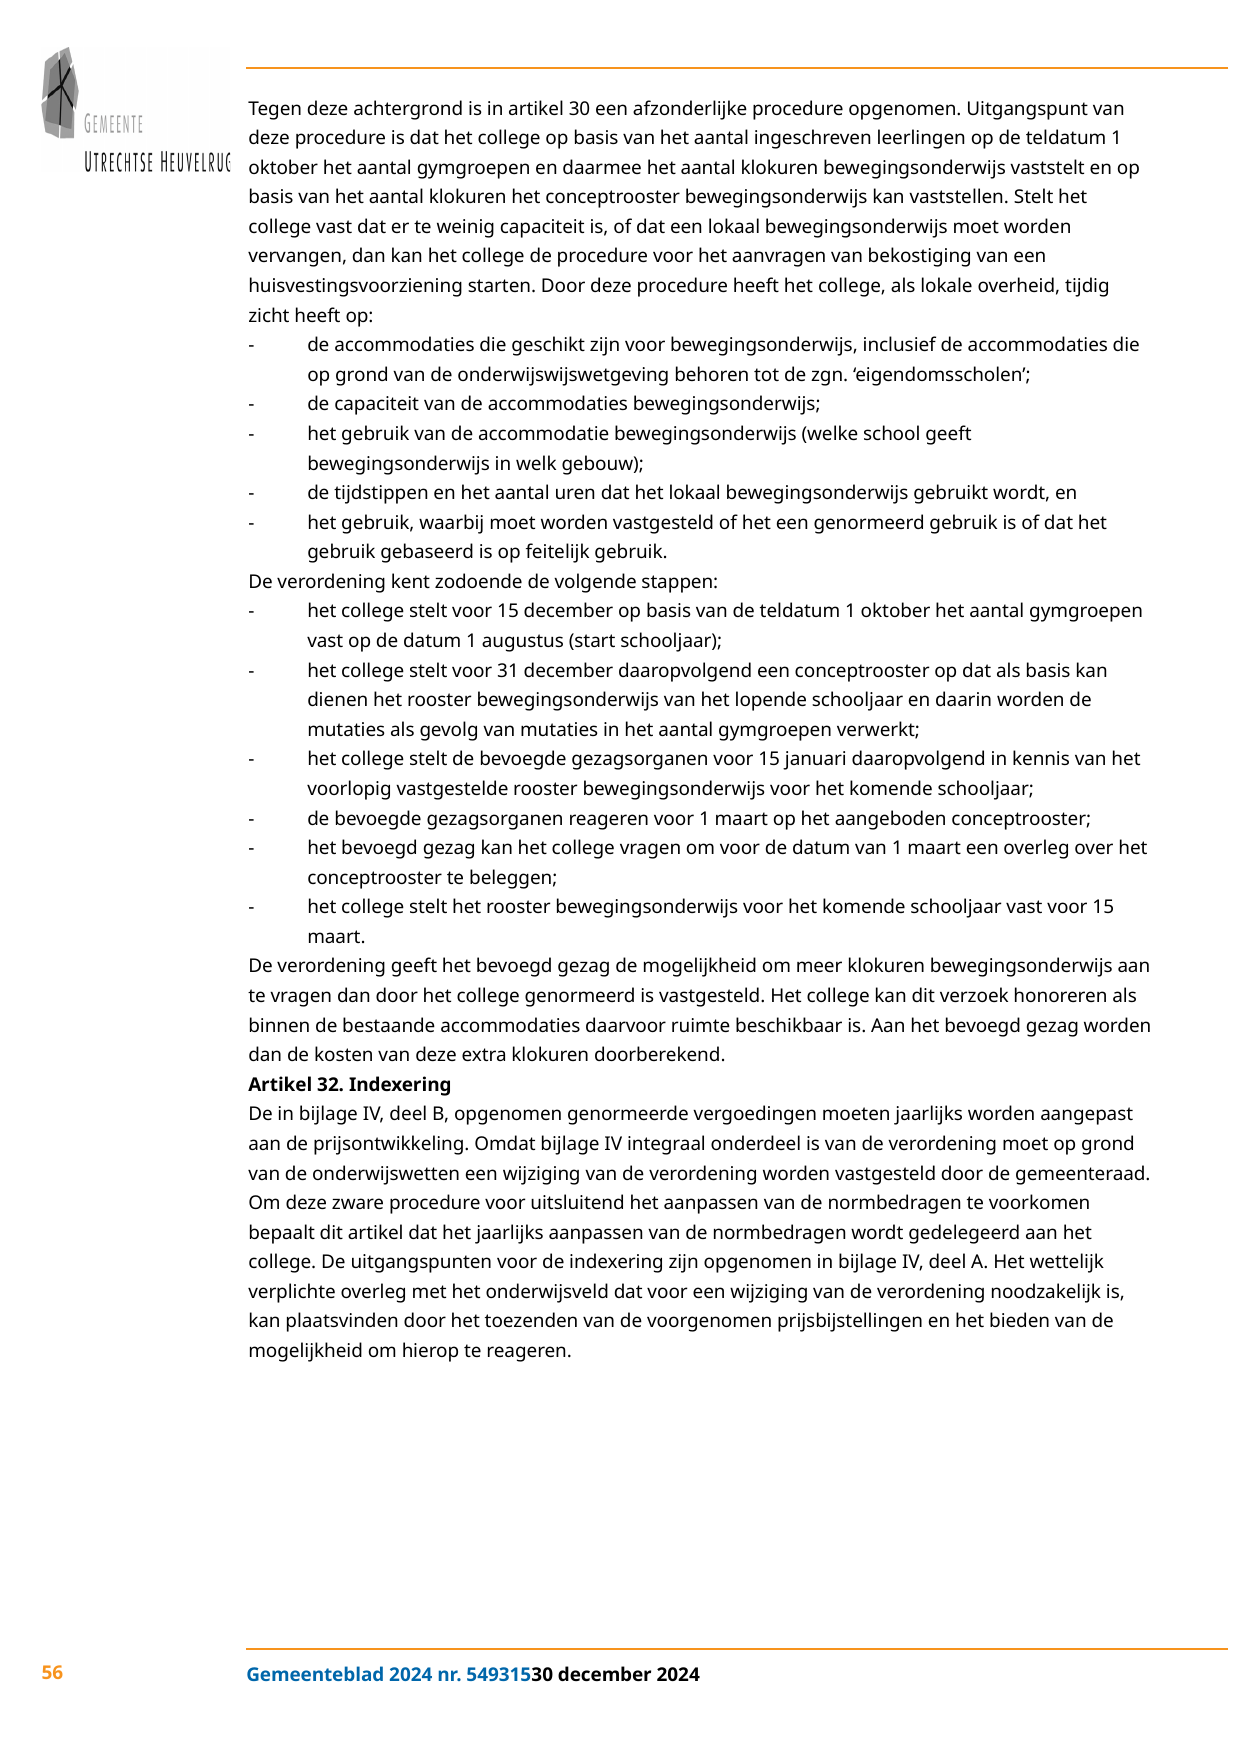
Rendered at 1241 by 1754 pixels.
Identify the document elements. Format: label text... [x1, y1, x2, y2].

list de capaciteit van de accommodaties bewegingsonderwijs; [248, 391, 1152, 416]
list het college stelt het rooster bewegingsonderwijs voor het komende schooljaar vast voor 15 maart. [248, 893, 1152, 949]
list de tijdstippen en het aantal uren dat het lokaal bewegingsonderwijs gebruikt wordt, en [248, 479, 1152, 505]
text Tegen deze achtergrond is in artikel 30 een afzonderlijke procedure opgenomen. Uitgangspunt van deze procedure is dat het college op basis van het aantal ingeschreven leerlingen op de teldatum 1 oktober het aantal gymgroepen en daarmee het aantal klokuren bewegingsonderwijs vaststelt en op basis van het aantal klokuren het conceptrooster bewegingsonderwijs kan vaststellen. Stelt het college vast dat er te weinig capaciteit is, of dat een lokaal bewegingsonderwijs moet worden vervangen, dan kan het college de procedure voor het aanvragen van bekostiging van een huisvestingsvoorziening starten. Door deze procedure heeft het college, als lokale overheid, tijdig zicht heeft op: [248, 95, 1152, 328]
list het college stelt voor 15 december op basis van de teldatum 1 oktober het aantal gymgroepen vast op de datum 1 augustus (start schooljaar); [248, 598, 1152, 653]
list het college stelt voor 31 december daaropvolgend een conceptrooster op dat als basis kan dienen het rooster bewegingsonderwijs van het lopende schooljaar en daarin worden de mutaties als gevolg van mutaties in het aantal gymgroepen verwerkt; [248, 657, 1152, 742]
list de bevoegde gezagsorganen reageren voor 1 maart op het aangeboden conceptrooster; [248, 805, 1152, 831]
picture [41, 47, 231, 172]
list het bevoegd gezag kan het college vragen om voor de datum van 1 maart een overleg over het conceptrooster te beleggen; [248, 834, 1152, 890]
list het gebruik van de accommodatie bewegingsonderwijs (welke school geeft bewegingsonderwijs in welk gebouw); [248, 420, 1152, 476]
list het gebruik, waarbij moet worden vastgesteld of het een genormeerd gebruik is of dat het gebruik gebaseerd is op feitelijk gebruik. [248, 509, 1152, 564]
text De in bijlage IV, deel B, opgenomen genormeerde vergoedingen moeten jaarlijks worden aangepast aan de prijsontwikkeling. Omdat bijlage IV integraal onderdeel is van de verordening moet op grond van de onderwijswetten een wijziging van de verordening worden vastgesteld door de gemeenteraad. Om deze zware procedure voor uitsluitend het aanpassen van de normbedragen te voorkomen bepaalt dit artikel dat het jaarlijks aanpassen van de normbedragen wordt gedelegeerd aan het college. De uitgangspunten voor de indexering zijn opgenomen in bijlage IV, deel A. Het wettelijk verplichte overleg met het onderwijsveld dat voor een wijziging van de verordening noodzakelijk is, kan plaatsvinden door het toezenden van de voorgenomen prijsbijstellingen en het bieden van de mogelijkheid om hierop te reageren. [248, 1101, 1152, 1363]
list het college stelt de bevoegde gezagsorganen voor 15 januari daaropvolgend in kennis van het voorlopig vastgestelde rooster bewegingsonderwijs voor het komende schooljaar; [248, 746, 1152, 801]
text De verordening kent zodoende de volgende stappen: [248, 568, 1152, 594]
text De verordening geeft het bevoegd gezag de mogelijkheid om meer klokuren bewegingsonderwijs aan te vragen dan door het college genormeerd is vastgesteld. Het college kan dit verzoek honoreren als binnen de bestaande accommodaties daarvoor ruimte beschikbaar is. Aan het bevoegd gezag worden dan de kosten van deze extra klokuren doorberekend. [248, 953, 1152, 1067]
list de accommodaties die geschikt zijn voor bewegingsonderwijs, inclusief de accommodaties die op grond van de onderwijswijswetgeving behoren tot de zgn. ‘eigendomsscholen’; [248, 331, 1152, 387]
text Artikel 32. Indexering [248, 1071, 1152, 1097]
